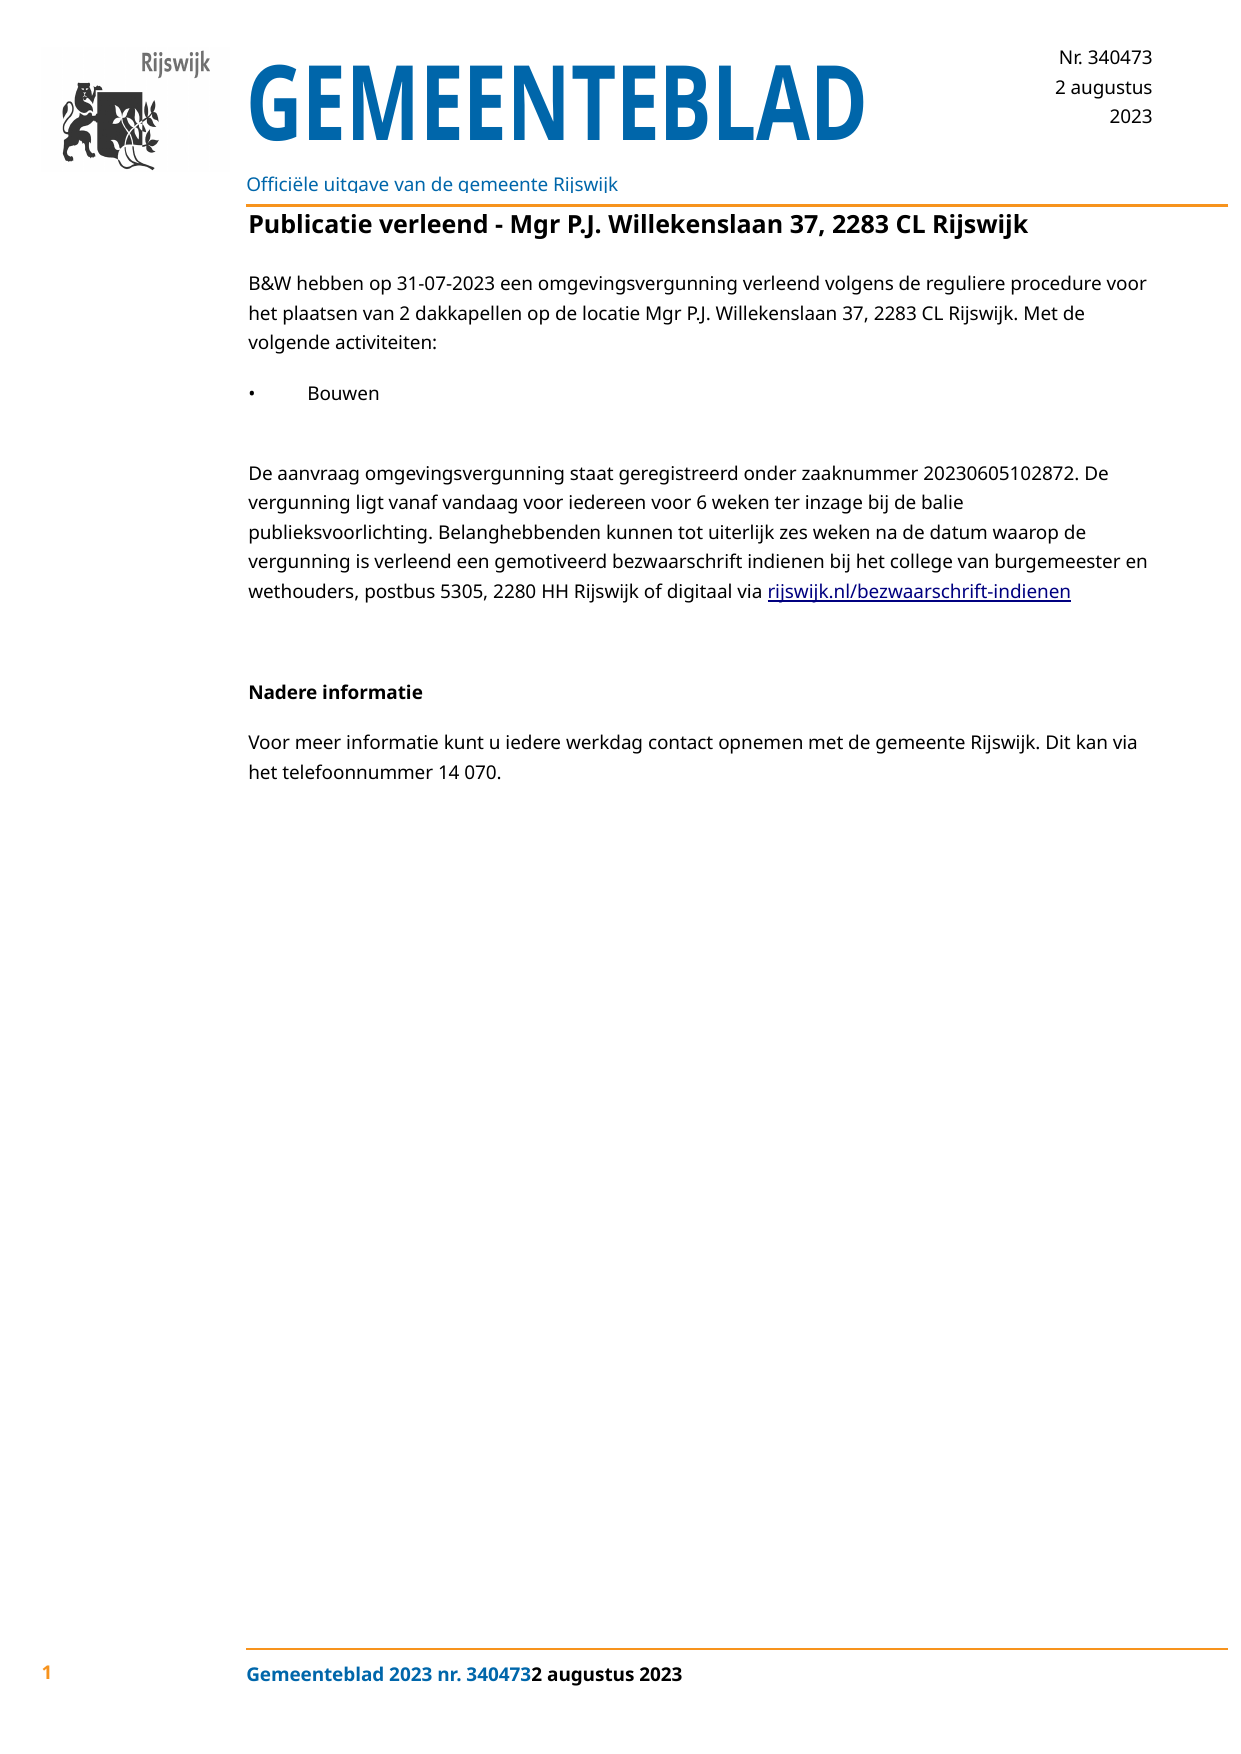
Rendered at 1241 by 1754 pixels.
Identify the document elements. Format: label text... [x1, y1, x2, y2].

text De aanvraag omgevingsvergunning staat geregistreerd onder zaaknummer 20230605102872. De vergunning ligt vanaf vandaag voor iedereen voor 6 weken ter inzage bij de balie publieksvoorlichting. Belanghebbenden kunnen tot uiterlijk zes weken na de datum waarop de vergunning is verleend een gemotiveerd bezwaarschrift indienen bij het college van burgemeester en wethouders, postbus 5305, 2280 HH Rijswijk of digitaal via rijswijk.nl/bezwaarschrift-indienen [248, 460, 1152, 604]
text Publicatie verleend - Mgr P.J. Willekenslaan 37, 2283 CL Rijswijk [248, 207, 1152, 241]
text Voor meer informatie kunt u iedere werkdag contact opnemen met de gemeente Rijswijk. Dit kan via het telefoonnummer 14 070. [248, 729, 1152, 785]
text Nadere informatie [248, 679, 1152, 705]
picture [41, 47, 231, 172]
text B&W hebben op 31-07-2023 een omgevingsvergunning verleend volgens de reguliere procedure voor het plaatsen van 2 dakkapellen op de locatie Mgr P.J. Willekenslaan 37, 2283 CL Rijswijk. Met de volgende activiteiten: [248, 270, 1152, 355]
list Bouwen [248, 380, 1152, 406]
